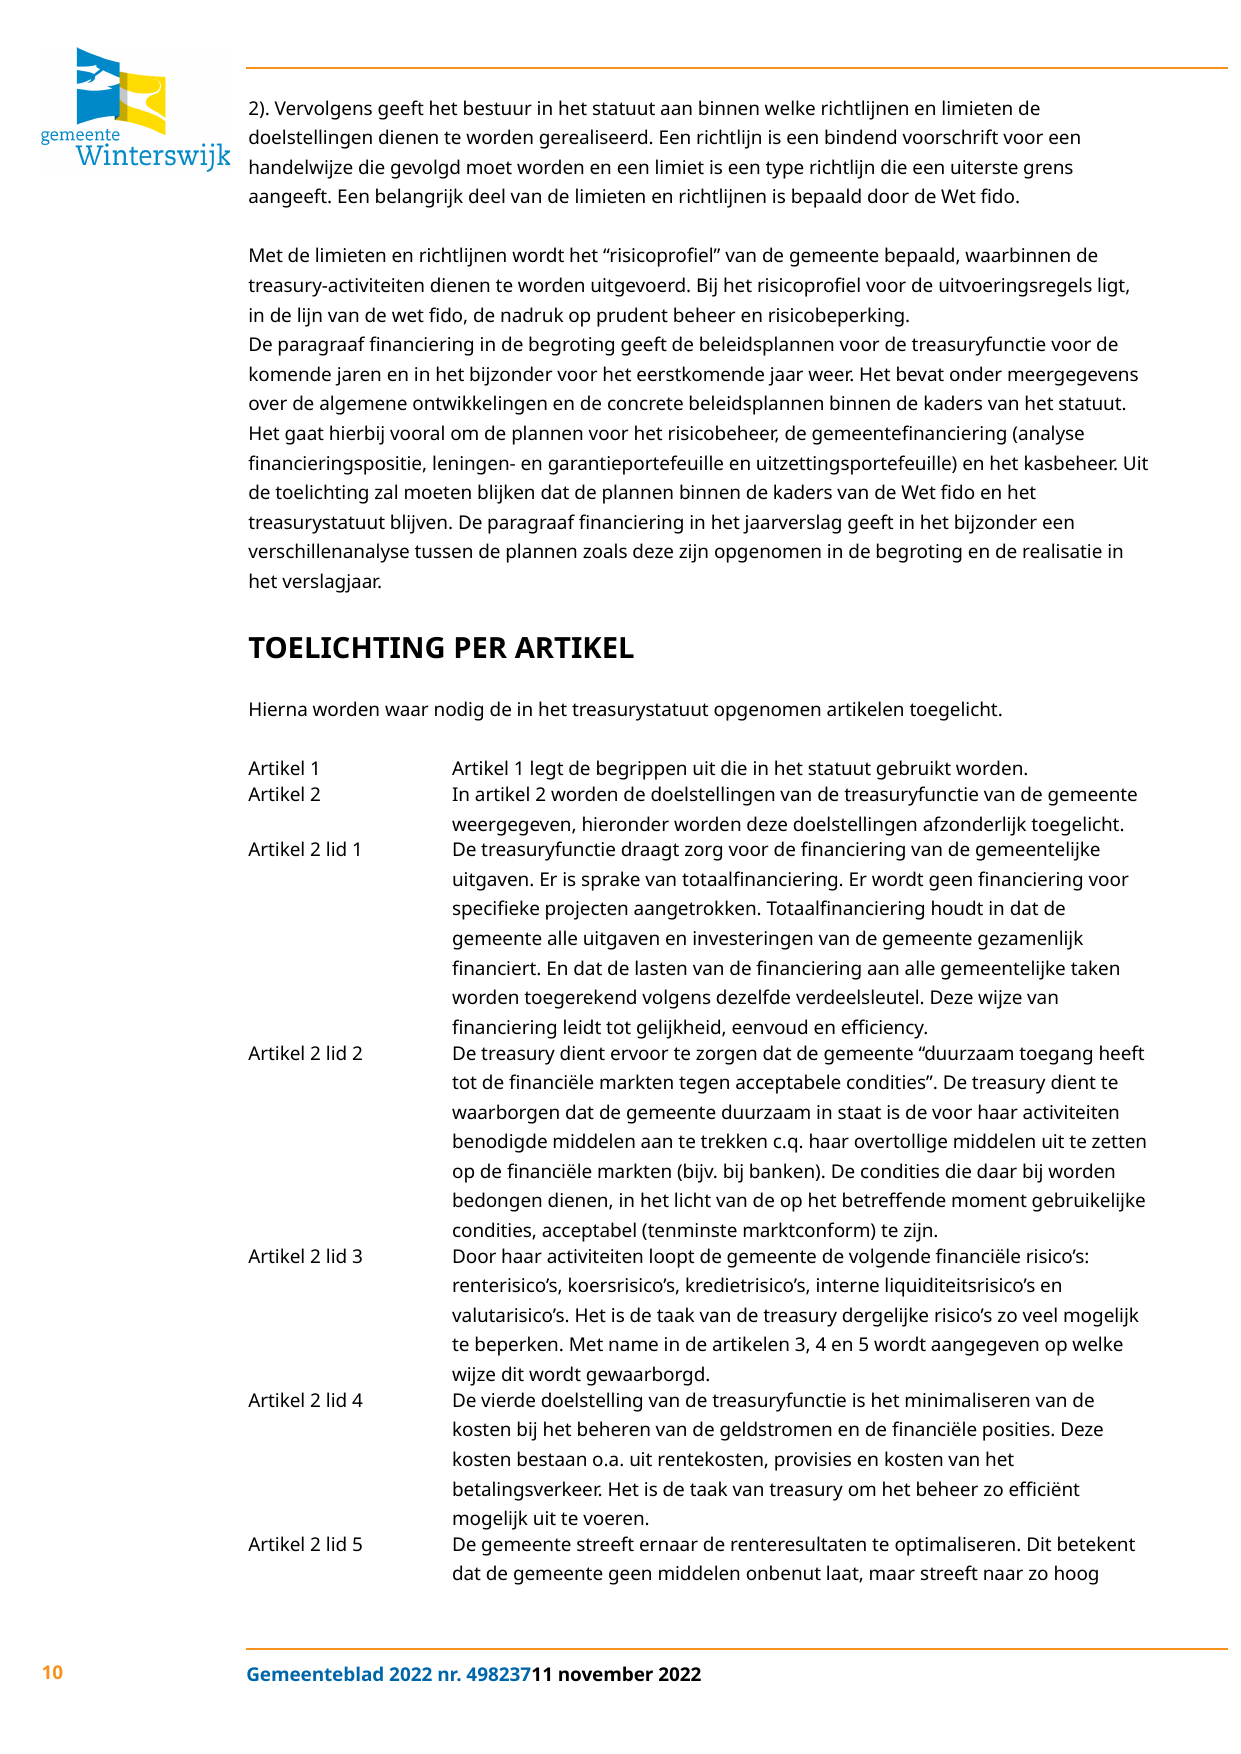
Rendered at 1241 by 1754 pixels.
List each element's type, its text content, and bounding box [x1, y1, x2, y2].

table_cell Artikel 2 lid 2 [248, 1040, 452, 1243]
table_cell Artikel 2 lid 1 [248, 836, 452, 1040]
table_cell Artikel 2 lid 4 [248, 1387, 452, 1531]
table_cell Artikel 2 lid 3 [248, 1243, 452, 1387]
table_cell De treasuryfunctie draagt zorg voor de financiering van de gemeentelijke uitgaven. Er is sprake van totaalfinanciering. Er wordt geen financiering voor specifieke projecten aangetrokken. Totaalfinanciering houdt in dat de gemeente alle uitgaven en investeringen van de gemeente gezamenlijk financiert. En dat de lasten van de financiering aan alle gemeentelijke taken worden toegerekend volgens dezelfde verdeelsleutel. Deze wijze van financiering leidt tot gelijkheid, eenvoud en efficiency. [452, 836, 1152, 1040]
table_cell In artikel 2 worden de doelstellingen van de treasuryfunctie van de gemeente weergegeven, hieronder worden deze doelstellingen afzonderlijk toegelicht. [452, 781, 1152, 836]
table_cell De gemeente streeft ernaar de renteresultaten te optimaliseren. Dit betekent dat de gemeente geen middelen onbenut laat, maar streeft naar zo hoog [452, 1531, 1152, 1586]
table_cell Artikel 2 lid 5 [248, 1531, 452, 1586]
text Het gaat hierbij vooral om de plannen voor het risicobeheer, de gemeentefinanciering (analyse financieringspositie, leningen- en garantieportefeuille en uitzettingsportefeuille) en het kasbeheer. Uit de toelichting zal moeten blijken dat de plannen binnen de kaders van de Wet fido en het treasurystatuut blijven. De paragraaf financiering in het jaarverslag geeft in het bijzonder een verschillenanalyse tussen de plannen zoals deze zijn opgenomen in de begroting en de realisatie in het verslagjaar. [248, 420, 1152, 594]
text De paragraaf financiering in de begroting geeft de beleidsplannen voor de treasuryfunctie voor de komende jaren en in het bijzonder voor het eerstkomende jaar weer. Het bevat onder meergegevens over de algemene ontwikkelingen en de concrete beleidsplannen binnen de kaders van het statuut. [248, 331, 1152, 416]
text Hierna worden waar nodig de in het treasurystatuut opgenomen artikelen toegelicht. [248, 696, 1152, 722]
picture [225, 153, 231, 162]
table_cell Door haar activiteiten loopt de gemeente de volgende financiële risico’s: renterisico’s, koersrisico’s, kredietrisico’s, interne liquiditeitsrisico’s en valutarisico’s. Het is de taak van de treasury dergelijke risico’s zo veel mogelijk te beperken. Met name in de artikelen 3, 4 en 5 wordt aangegeven op welke wijze dit wordt gewaarborgd. [452, 1243, 1152, 1387]
table_cell De vierde doelstelling van de treasuryfunctie is het minimaliseren van de kosten bij het beheren van de geldstromen en de financiële posities. Deze kosten bestaan o.a. uit rentekosten, provisies en kosten van het betalingsverkeer. Het is de taak van treasury om het beheer zo efficiënt mogelijk uit te voeren. [452, 1387, 1152, 1531]
table_cell Artikel 2 [248, 781, 452, 836]
text Met de limieten en richtlijnen wordt het “risicoprofiel” van de gemeente bepaald, waarbinnen de treasury-activiteiten dienen te worden uitgevoerd. Bij het risicoprofiel voor de uitvoeringsregels ligt, in de lijn van de wet fido, de nadruk op prudent beheer en risicobeperking. [248, 243, 1152, 328]
table_header Artikel 1 legt de begrippen uit die in het statuut gebruikt worden. [452, 755, 1152, 781]
text TOELICHTING PER ARTIKEL [248, 627, 1152, 667]
table_cell De treasury dient ervoor te zorgen dat de gemeente “duurzaam toegang heeft tot de financiële markten tegen acceptabele condities”. De treasury dient te waarborgen dat de gemeente duurzaam in staat is de voor haar activiteiten benodigde middelen aan te trekken c.q. haar overtollige middelen uit te zetten op de financiële markten (bijv. bij banken). De condities die daar bij worden bedongen dienen, in het licht van de op het betreffende moment gebruikelijke condities, acceptabel (tenminste marktconform) te zijn. [452, 1040, 1152, 1243]
text 2). Vervolgens geeft het bestuur in het statuut aan binnen welke richtlijnen en limieten de doelstellingen dienen te worden gerealiseerd. Een richtlijn is een bindend voorschrift voor een handelwijze die gevolgd moet worden en een limiet is een type richtlijn die een uiterste grens aangeeft. Een belangrijk deel van de limieten en richtlijnen is bepaald door de Wet fido. [248, 95, 1152, 209]
table_header Artikel 1 [248, 755, 452, 781]
picture [41, 47, 231, 172]
